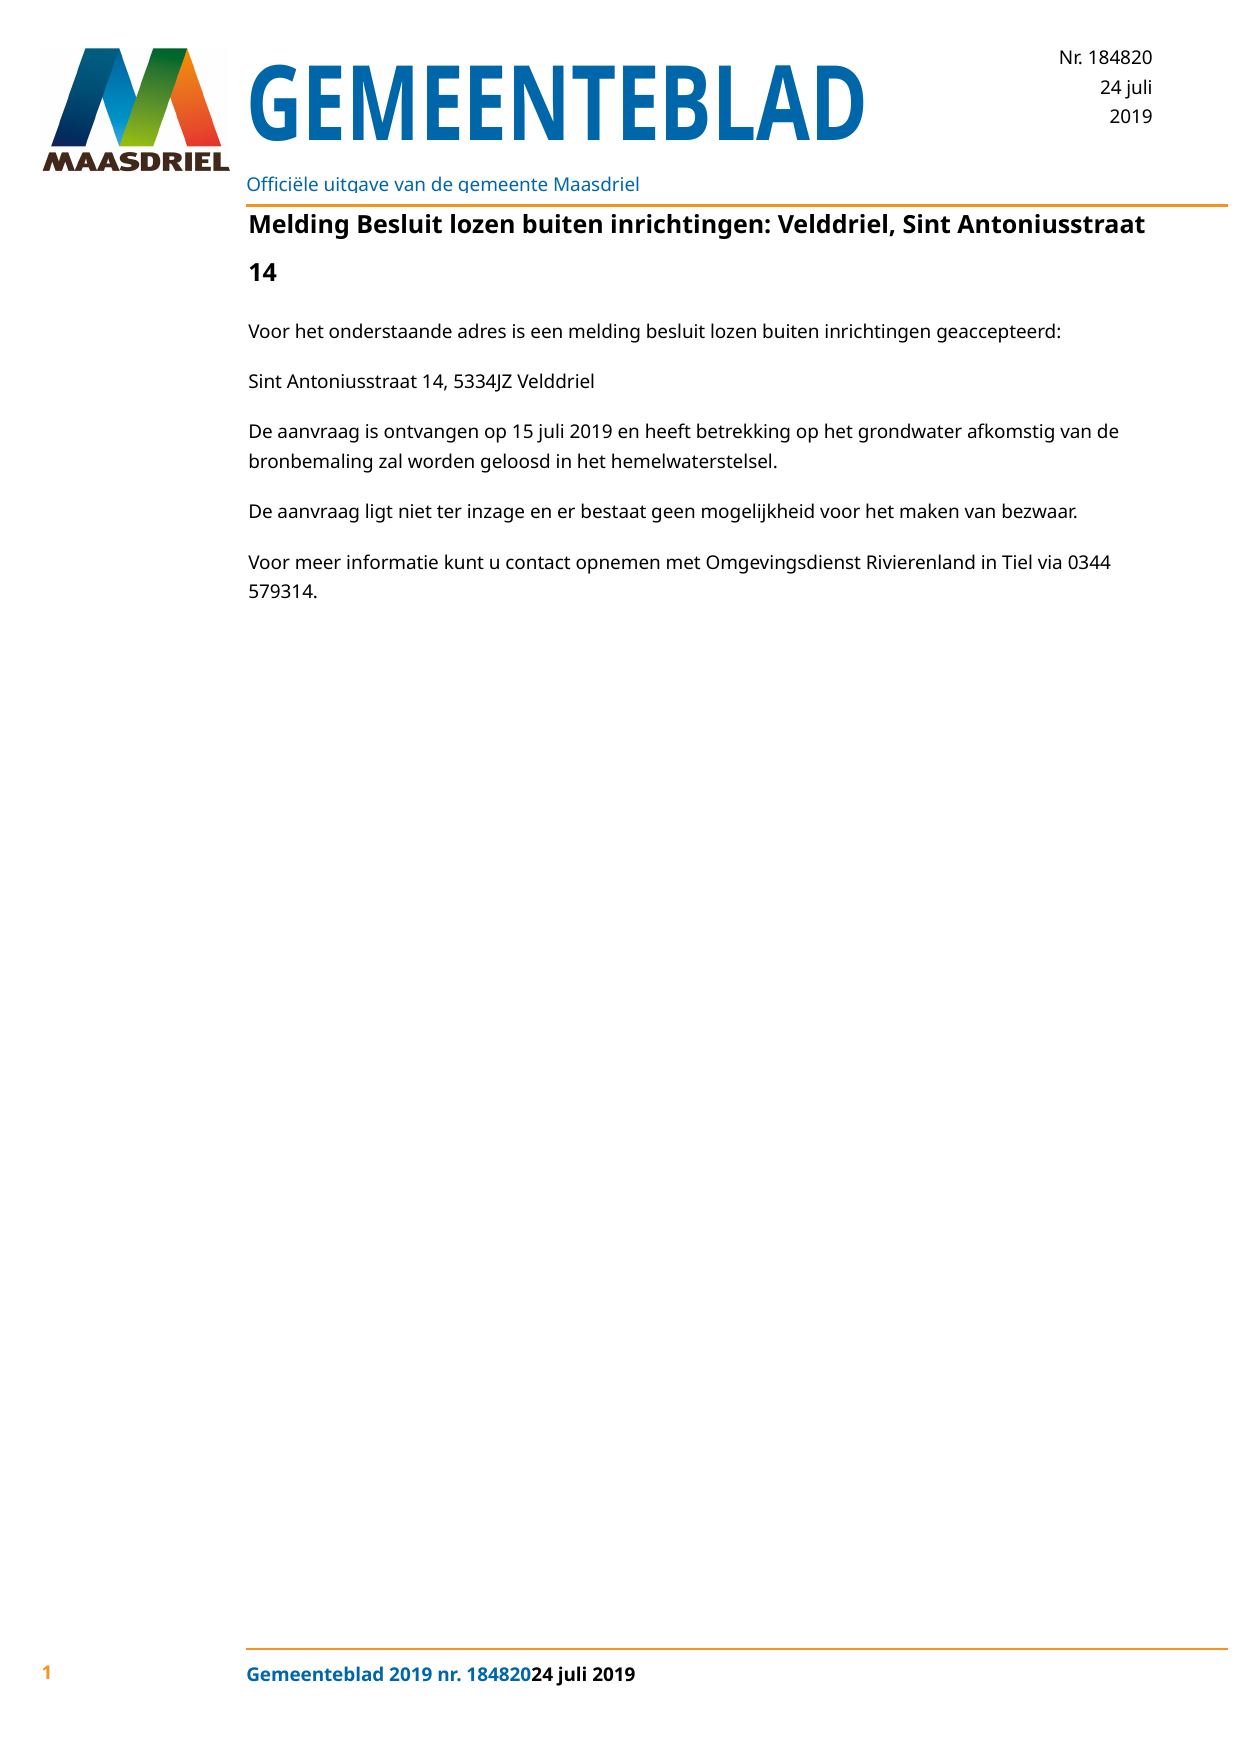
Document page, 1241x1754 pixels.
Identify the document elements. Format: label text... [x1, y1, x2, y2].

picture [41, 47, 231, 172]
text De aanvraag ligt niet ter inzage en er bestaat geen mogelijkheid voor het maken van bezwaar. [248, 499, 1152, 524]
text Voor meer informatie kunt u contact opnemen met Omgevingsdienst Rivierenland in Tiel via 0344 579314. [248, 549, 1152, 604]
text Voor het onderstaande adres is een melding besluit lozen buiten inrichtingen geaccepteerd: [248, 318, 1152, 344]
text Melding Besluit lozen buiten inrichtingen: Velddriel, Sint Antoniusstraat 14 [248, 207, 1152, 288]
text Sint Antoniusstraat 14, 5334JZ Velddriel [248, 368, 1152, 394]
text De aanvraag is ontvangen op 15 juli 2019 en heeft betrekking op het grondwater afkomstig van de bronbemaling zal worden geloosd in het hemelwaterstelsel. [248, 419, 1152, 474]
